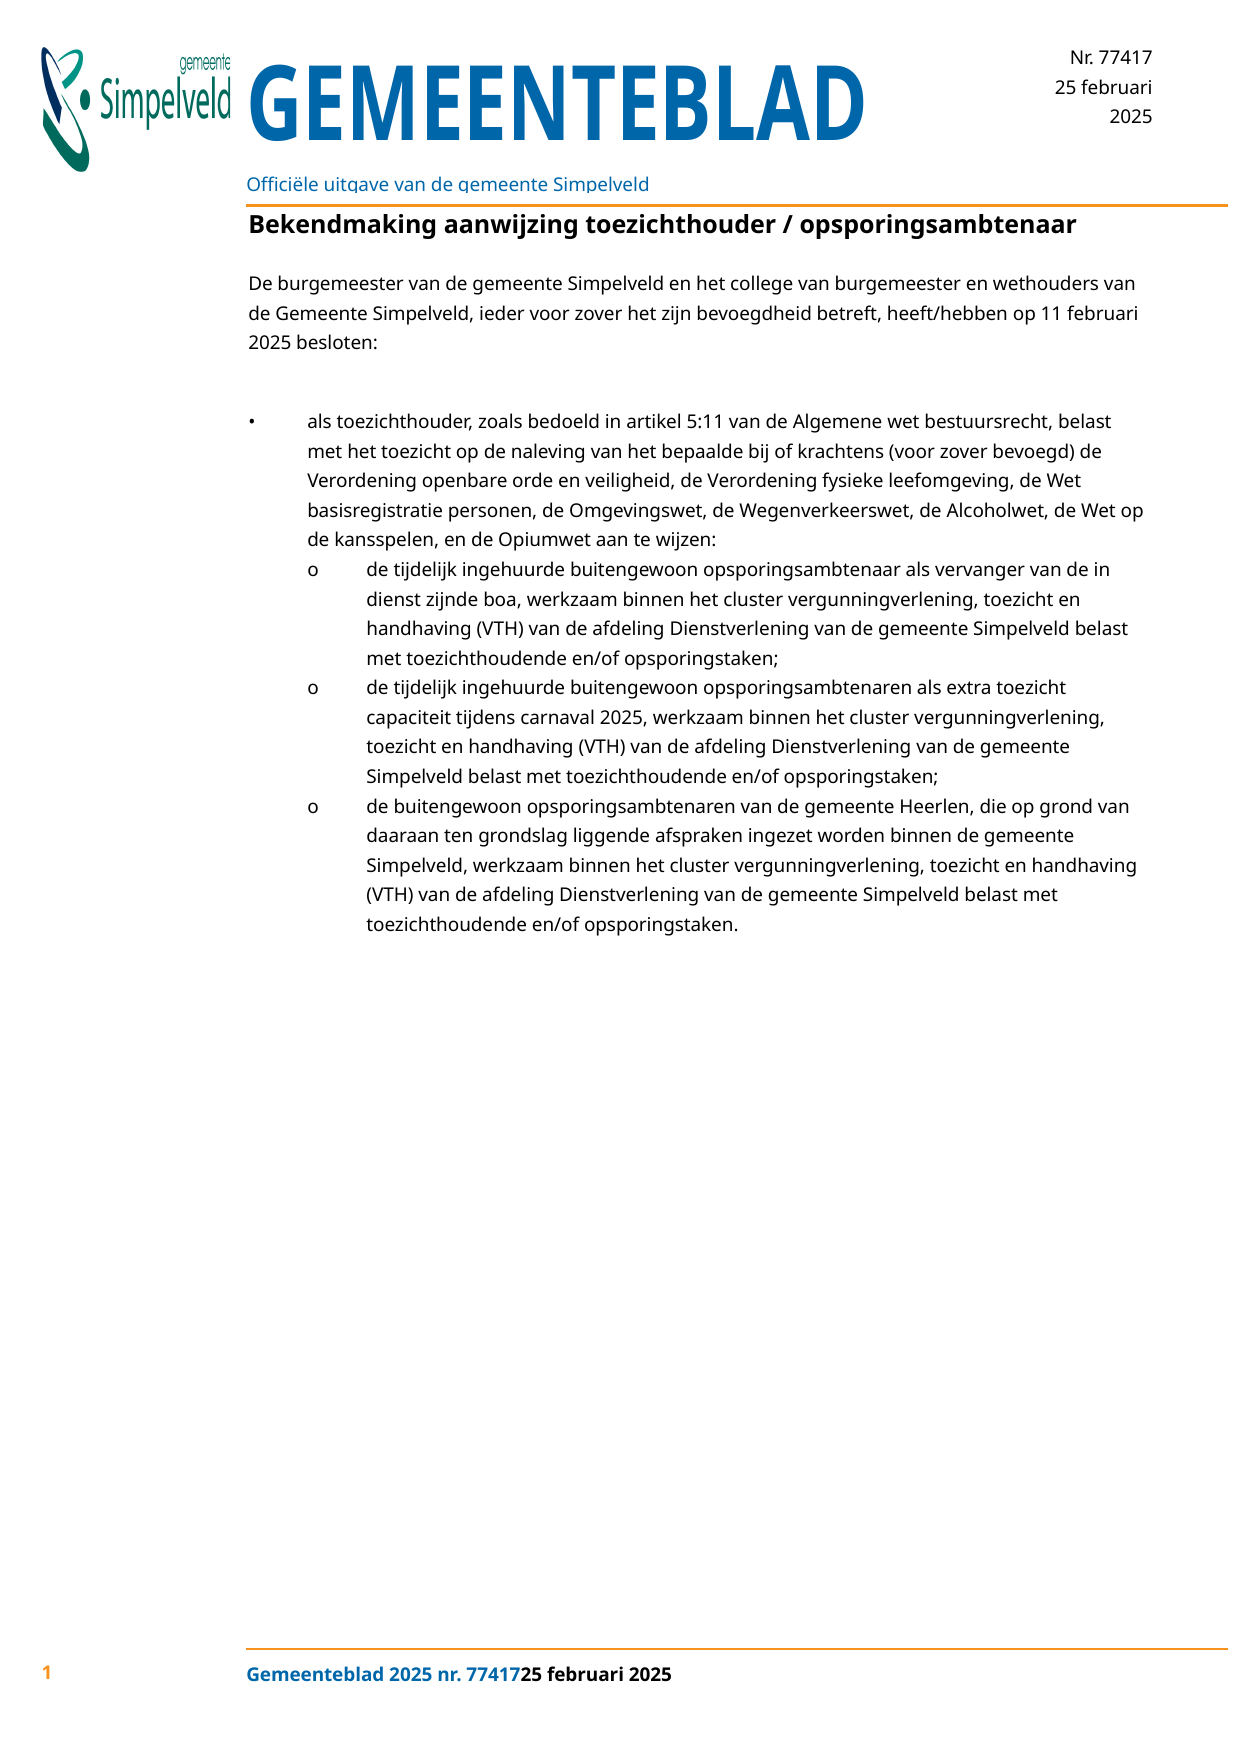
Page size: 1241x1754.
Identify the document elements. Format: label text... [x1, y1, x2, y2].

list de tijdelijk ingehuurde buitengewoon opsporingsambtenaren als extra toezicht capaciteit tijdens carnaval 2025, werkzaam binnen het cluster vergunningverlening, toezicht en handhaving (VTH) van de afdeling Dienstverlening van de gemeente Simpelveld belast met toezichthoudende en/of opsporingstaken; [307, 674, 1152, 789]
text Bekendmaking aanwijzing toezichthouder / opsporingsambtenaar [248, 207, 1152, 241]
text De burgemeester van de gemeente Simpelveld en het college van burgemeester en wethouders van de Gemeente Simpelveld, ieder voor zover het zijn bevoegdheid betreft, heeft/hebben op 11 februari 2025 besloten: [248, 270, 1152, 355]
list de buitengewoon opsporingsambtenaren van de gemeente Heerlen, die op grond van daaraan ten grondslag liggende afspraken ingezet worden binnen de gemeente Simpelveld, werkzaam binnen het cluster vergunningverlening, toezicht en handhaving (VTH) van de afdeling Dienstverlening van de gemeente Simpelveld belast met toezichthoudende en/of opsporingstaken. [307, 793, 1152, 937]
list als toezichthouder, zoals bedoeld in artikel 5:11 van de Algemene wet bestuursrecht, belast met het toezicht op de naleving van het bepaalde bij of krachtens (voor zover bevoegd) de Verordening openbare orde en veiligheid, de Verordening fysieke leefomgeving, de Wet basisregistratie personen, de Omgevingswet, de Wegenverkeerswet, de Alcoholwet, de Wet op de kansspelen, en de Opiumwet aan te wijzen: [248, 408, 1152, 552]
picture [41, 47, 231, 172]
list de tijdelijk ingehuurde buitengewoon opsporingsambtenaar als vervanger van de in dienst zijnde boa, werkzaam binnen het cluster vergunningverlening, toezicht en handhaving (VTH) van de afdeling Dienstverlening van de gemeente Simpelveld belast met toezichthoudende en/of opsporingstaken; [307, 556, 1152, 671]
